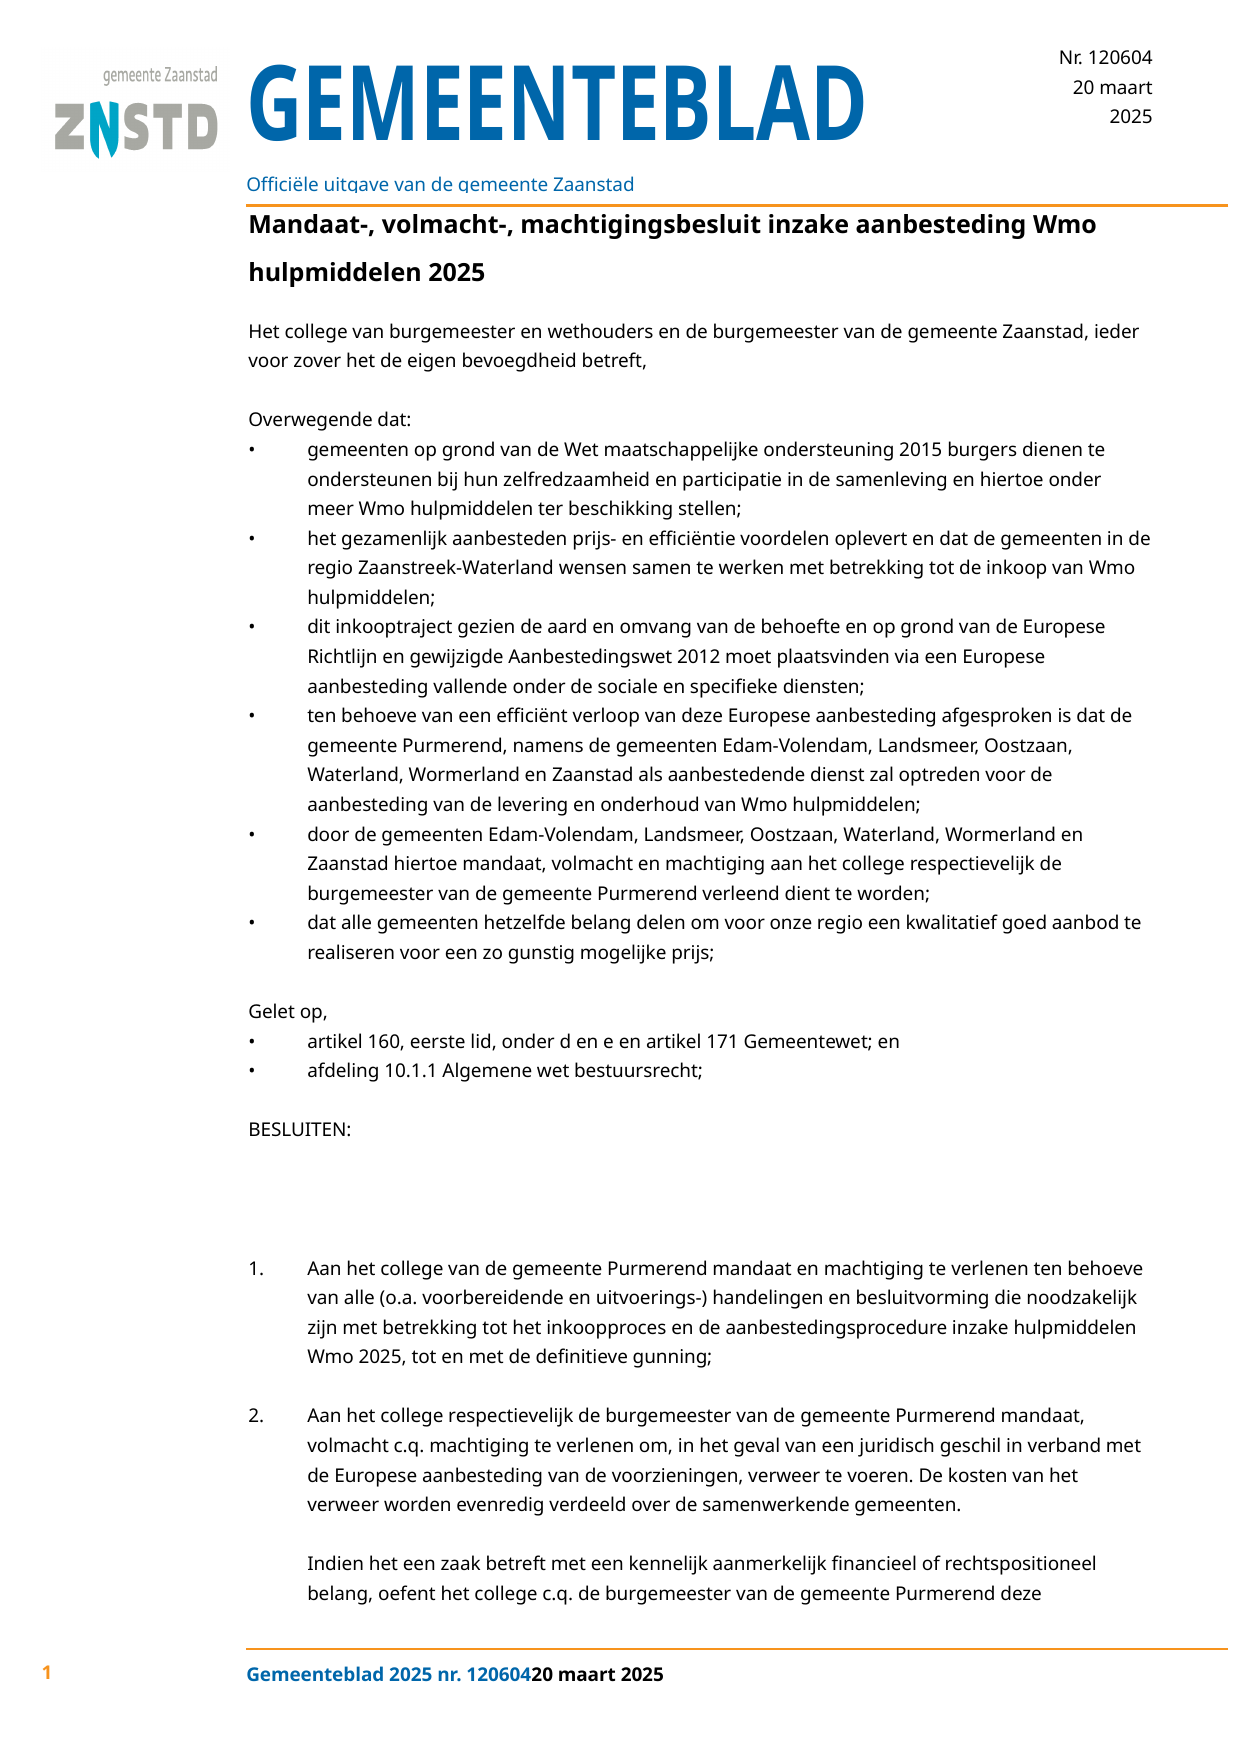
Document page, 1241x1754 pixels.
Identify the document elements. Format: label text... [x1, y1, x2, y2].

list het gezamenlijk aanbesteden prijs- en efficiëntie voordelen oplevert en dat de gemeenten in de regio Zaanstreek-Waterland wensen samen te werken met betrekking tot de inkoop van Wmo hulpmiddelen; [248, 525, 1152, 610]
list ten behoeve van een efficiënt verloop van deze Europese aanbesteding afgesproken is dat de gemeente Purmerend, namens de gemeenten Edam-Volendam, Landsmeer, Oostzaan, Waterland, Wormerland en Zaanstad als aanbestedende dienst zal optreden voor de aanbesteding van de levering en onderhoud van Wmo hulpmiddelen; [248, 702, 1152, 817]
list door de gemeenten Edam-Volendam, Landsmeer, Oostzaan, Waterland, Wormerland en Zaanstad hiertoe mandaat, volmacht en machtiging aan het college respectievelijk de burgemeester van de gemeente Purmerend verleend dient te worden; [248, 821, 1152, 906]
list artikel 160, eerste lid, onder d en e en artikel 171 Gemeentewet; en [248, 1028, 1152, 1054]
list gemeenten op grond van de Wet maatschappelijke ondersteuning 2015 burgers dienen te ondersteunen bij hun zelfredzaamheid en participatie in de samenleving en hiertoe onder meer Wmo hulpmiddelen ter beschikking stellen; [248, 436, 1152, 521]
text Mandaat-, volmacht-, machtigingsbesluit inzake aanbesteding Wmo hulpmiddelen 2025 [248, 207, 1152, 288]
list Aan het college van de gemeente Purmerend mandaat en machtiging te verlenen ten behoeve van alle (o.a. voorbereidende en uitvoerings-) handelingen en besluitvorming die noodzakelijk zijn met betrekking tot het inkoopproces en de aanbestedingsprocedure inzake hulpmiddelen Wmo 2025, tot en met de definitieve gunning; [248, 1255, 1152, 1369]
list dit inkooptraject gezien de aard en omvang van de behoefte en op grond van de Europese Richtlijn en gewijzigde Aanbestedingswet 2012 moet plaatsvinden via een Europese aanbesteding vallende onder de sociale en specifieke diensten; [248, 614, 1152, 699]
list afdeling 10.1.1 Algemene wet bestuursrecht; [248, 1057, 1152, 1083]
list dat alle gemeenten hetzelfde belang delen om voor onze regio een kwalitatief goed aanbod te realiseren voor een zo gunstig mogelijke prijs; [248, 909, 1152, 965]
list Indien het een zaak betreft met een kennelijk aanmerkelijk financieel of rechtspositioneel belang, oefent het college c.q. de burgemeester van de gemeente Purmerend deze [248, 1551, 1152, 1606]
picture [41, 47, 231, 172]
list Aan het college respectievelijk de burgemeester van de gemeente Purmerend mandaat, volmacht c.q. machtiging te verlenen om, in het geval van een juridisch geschil in verband met de Europese aanbesteding van de voorzieningen, verweer te voeren. De kosten van het verweer worden evenredig verdeeld over de samenwerkende gemeenten. [248, 1403, 1152, 1517]
text BESLUITEN: [248, 1117, 1152, 1142]
text Het college van burgemeester en wethouders en de burgemeester van de gemeente Zaanstad, ieder voor zover het de eigen bevoegdheid betreft, [248, 318, 1152, 373]
text Gelet op, [248, 998, 1152, 1024]
text Overwegende dat: [248, 407, 1152, 432]
